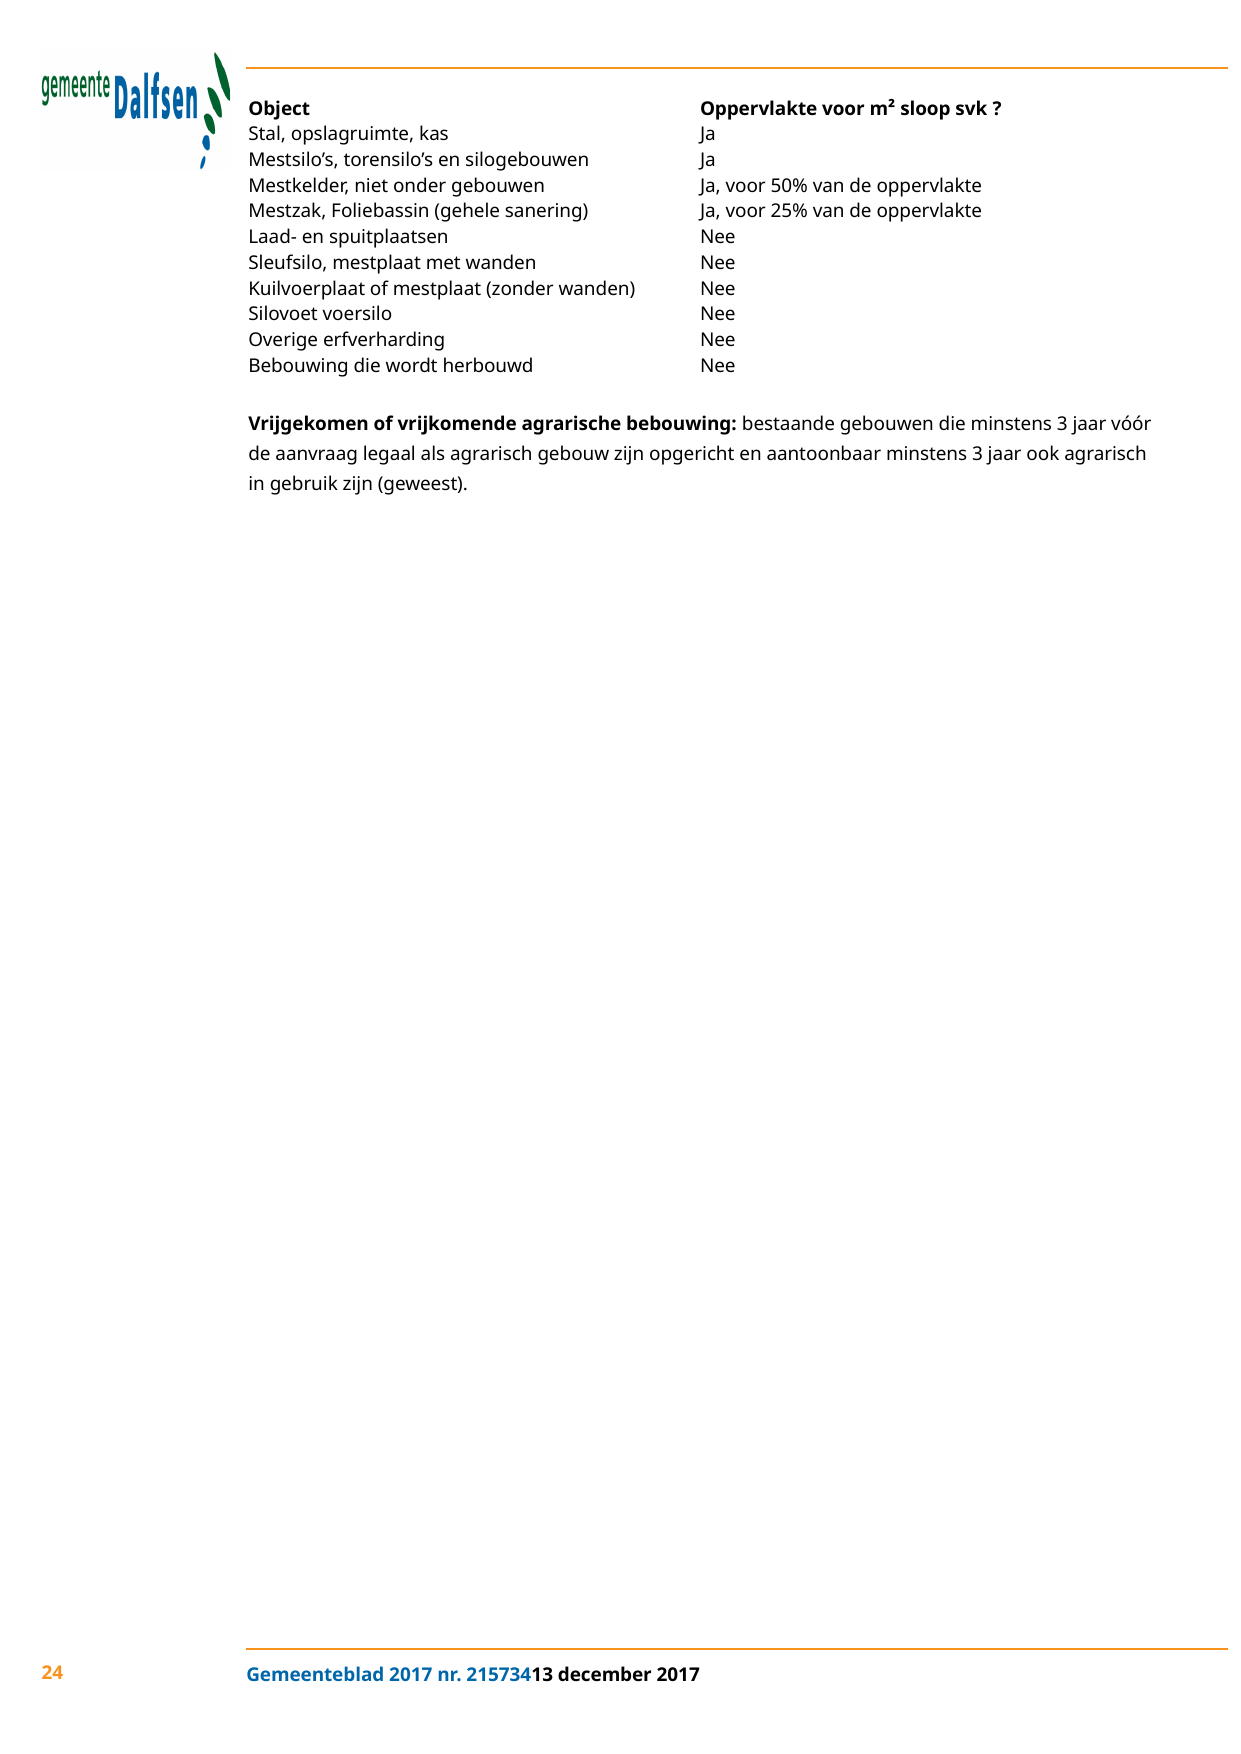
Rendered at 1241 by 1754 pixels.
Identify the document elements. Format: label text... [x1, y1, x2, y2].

table_cell Mestsilo’s, torensilo’s en silogebouwen [248, 146, 700, 172]
table_cell Nee [700, 326, 1152, 352]
table_cell Sleufsilo, mestplaat met wanden [248, 249, 700, 275]
table_cell Ja, voor 25% van de oppervlakte [700, 198, 1152, 223]
table_cell Nee [700, 301, 1152, 326]
table_header Oppervlakte voor m² sloop svk ? [700, 95, 1152, 121]
table_cell Nee [700, 224, 1152, 249]
table_cell Stal, opslagruimte, kas [248, 121, 700, 146]
table_cell Mestzak, Foliebassin (gehele sanering) [248, 198, 700, 223]
table_cell Laad- en spuitplaatsen [248, 224, 700, 249]
table_header Object [248, 95, 700, 121]
table_cell Kuilvoerplaat of mestplaat (zonder wanden) [248, 275, 700, 301]
table_cell Nee [700, 352, 1152, 378]
table_cell Ja, voor 50% van de oppervlakte [700, 172, 1152, 198]
table_cell Mestkelder, niet onder gebouwen [248, 172, 700, 198]
table_cell Silovoet voersilo [248, 301, 700, 326]
picture [41, 47, 231, 172]
table_cell Overige erfverharding [248, 326, 700, 352]
table_cell Ja [700, 146, 1152, 172]
table_cell Nee [700, 249, 1152, 275]
table_cell Ja [700, 121, 1152, 146]
table_cell Bebouwing die wordt herbouwd [248, 352, 700, 378]
text Vrijgekomen of vrijkomende agrarische bebouwing: bestaande gebouwen die minstens 3 jaar vóór de aanvraag legaal als agrarisch gebouw zijn opgericht en aantoonbaar minstens 3 jaar ook agrarisch in gebruik zijn (geweest). [248, 411, 1152, 496]
table_cell Nee [700, 275, 1152, 301]
